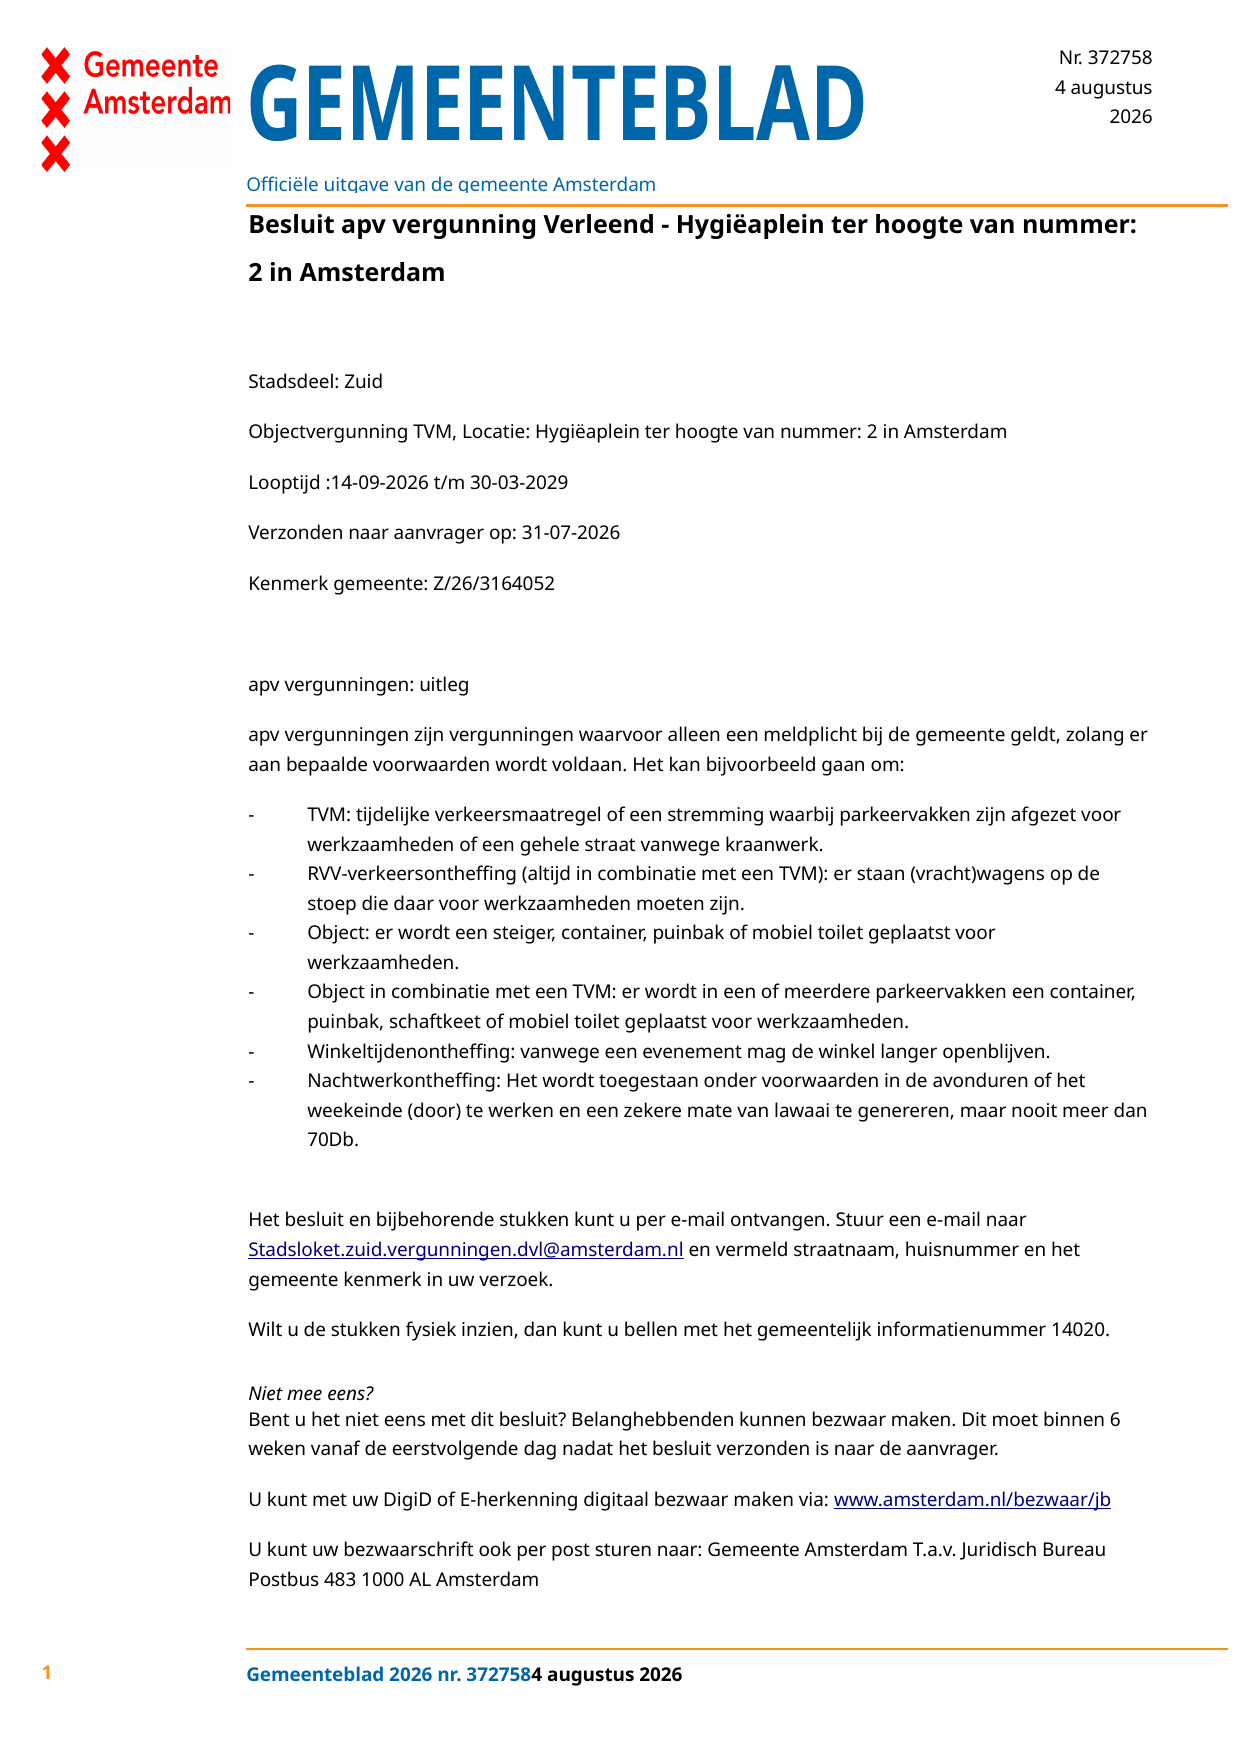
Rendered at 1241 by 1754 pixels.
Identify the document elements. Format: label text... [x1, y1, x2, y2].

text Bent u het niet eens met dit besluit? Belanghebbenden kunnen bezwaar maken. Dit moet binnen 6 weken vanaf de eerstvolgende dag nadat het besluit verzonden is naar de aanvrager. [248, 1406, 1152, 1461]
picture [41, 47, 231, 172]
text U kunt uw bezwaarschrift ook per post sturen naar: Gemeente Amsterdam T.a.v. Juridisch Bureau Postbus 483 1000 AL Amsterdam [248, 1536, 1152, 1592]
list RVV-verkeersontheffing (altijd in combinatie met een TVM): er staan (vracht)wagens op de stoep die daar voor werkzaamheden moeten zijn. [248, 860, 1152, 916]
list TVM: tijdelijke verkeersmaatregel of een stremming waarbij parkeervakken zijn afgezet voor werkzaamheden of een gehele straat vanwege kraanwerk. [248, 801, 1152, 857]
list Nachtwerkontheffing: Het wordt toegestaan onder voorwaarden in de avonduren of het weekeinde (door) te werken en een zekere mate van lawaai te genereren, maar nooit meer dan 70Db. [248, 1067, 1152, 1152]
list Winkeltijdenontheffing: vanwege een evenement mag de winkel langer openblijven. [248, 1038, 1152, 1064]
text Stadsdeel: Zuid [248, 368, 1152, 394]
text Verzonden naar aanvrager op: 31-07-2026 [248, 519, 1152, 545]
text U kunt met uw DigiD of E-herkenning digitaal bezwaar maken via: www.amsterdam.nl/bezwaar/jb [248, 1486, 1152, 1512]
list Object: er wordt een steiger, container, puinbak of mobiel toilet geplaatst voor werkzaamheden. [248, 919, 1152, 975]
text Besluit apv vergunning Verleend - Hygiëaplein ter hoogte van nummer: 2 in Amsterdam [248, 207, 1152, 288]
list Object in combinatie met een TVM: er wordt in een of meerdere parkeervakken een container, puinbak, schaftkeet of mobiel toilet geplaatst voor werkzaamheden. [248, 979, 1152, 1034]
text apv vergunningen zijn vergunningen waarvoor alleen een meldplicht bij de gemeente geldt, zolang er aan bepaalde voorwaarden wordt voldaan. Het kan bijvoorbeeld gaan om: [248, 721, 1152, 777]
text apv vergunningen: uitleg [248, 671, 1152, 697]
text Objectvergunning TVM, Locatie: Hygiëaplein ter hoogte van nummer: 2 in Amsterdam [248, 419, 1152, 444]
text Looptijd :14-09-2026 t/m 30-03-2029 [248, 469, 1152, 495]
text Niet mee eens? [248, 1380, 1152, 1406]
text Kenmerk gemeente: Z/26/3164052 [248, 570, 1152, 596]
text Het besluit en bijbehorende stukken kunt u per e-mail ontvangen. Stuur een e-mail naar Stadsloket.zuid.vergunningen.dvl@amsterdam.nl en vermeld straatnaam, huisnummer en het gemeente kenmerk in uw verzoek. [248, 1207, 1152, 1292]
text Wilt u de stukken fysiek inzien, dan kunt u bellen met het gemeentelijk informatienummer 14020. [248, 1316, 1152, 1342]
